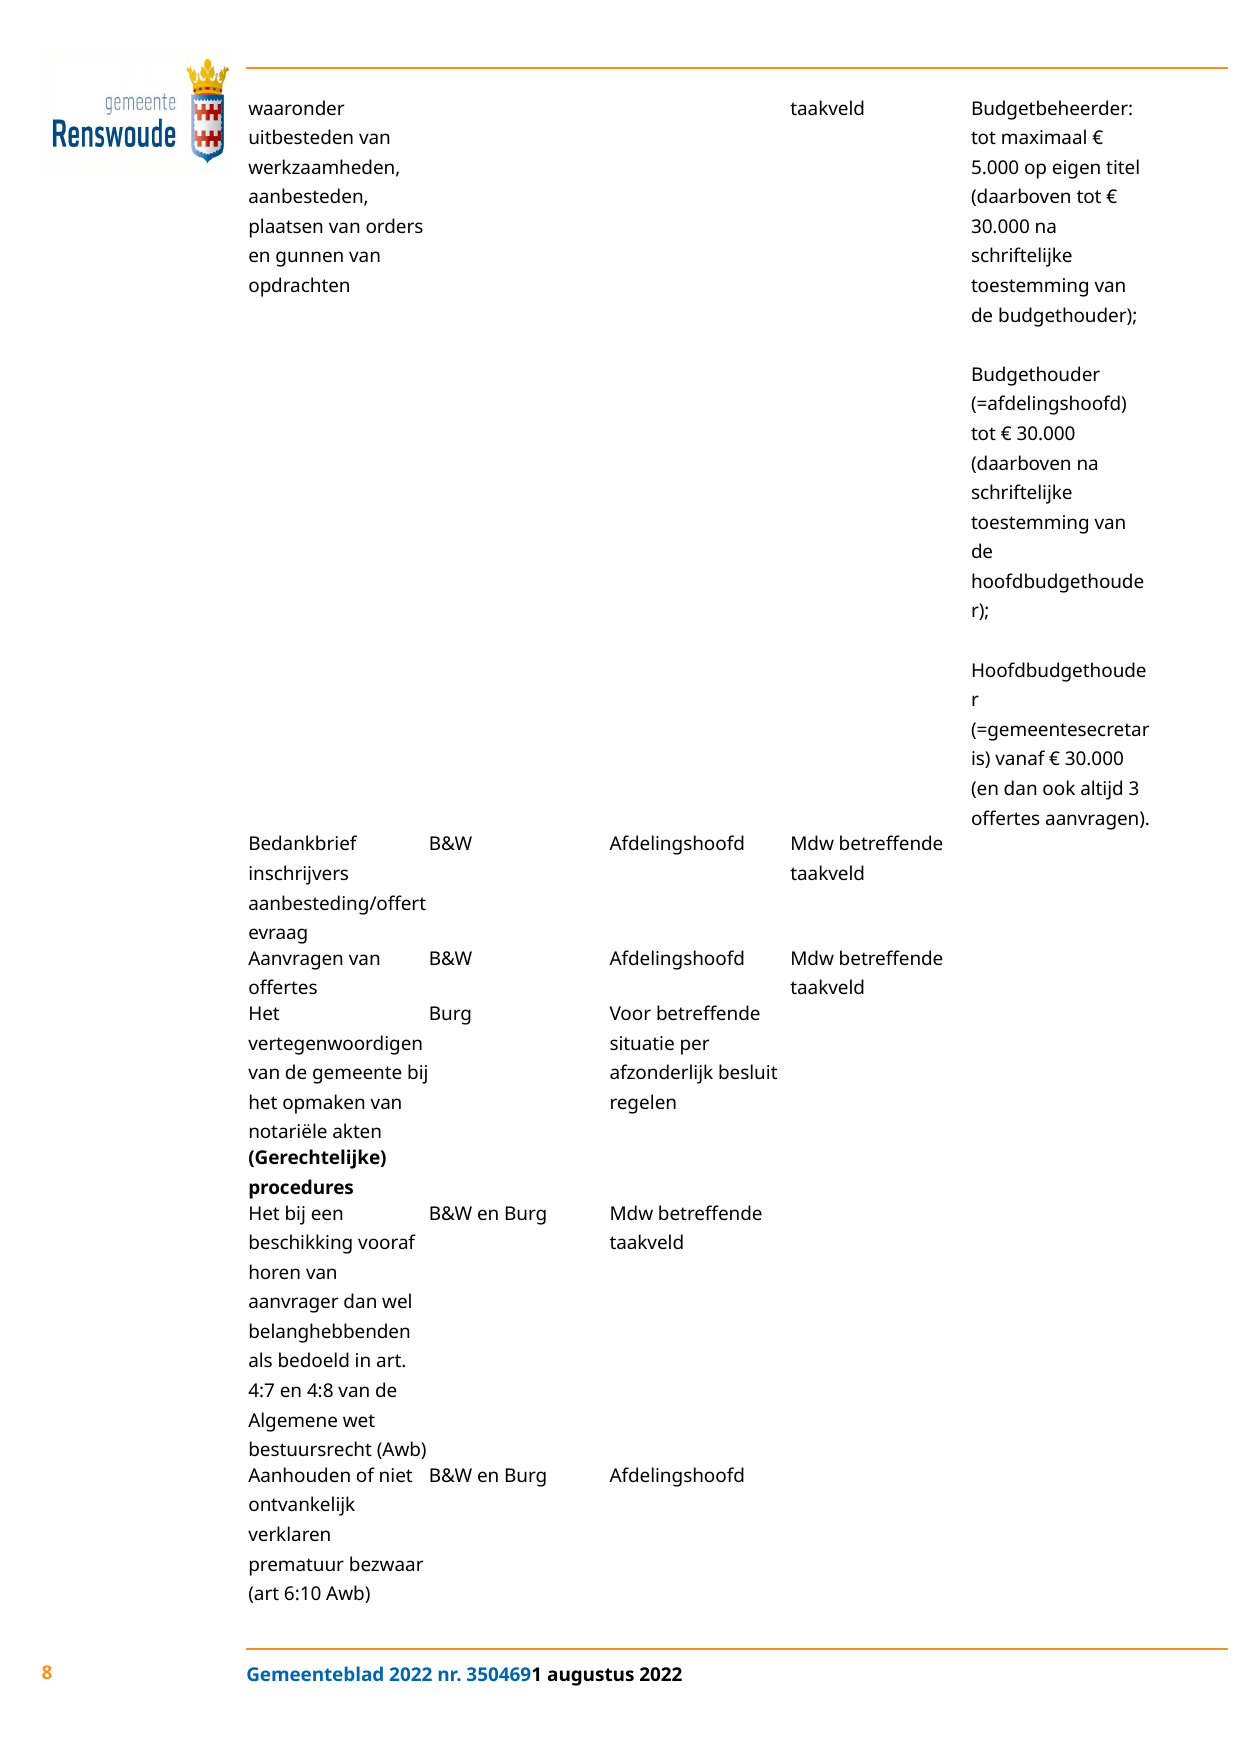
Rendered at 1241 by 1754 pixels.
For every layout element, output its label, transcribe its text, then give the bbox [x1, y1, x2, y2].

table_cell [971, 945, 1152, 1000]
table_cell Het vertegenwoordigen van de gemeente bij het opmaken van notariële akten [248, 1000, 429, 1144]
table_cell [790, 1000, 971, 1144]
table_cell waaronder uitbesteden van werkzaamheden, aanbesteden, plaatsen van orders en gunnen van opdrachten [248, 95, 429, 831]
table_cell [971, 1000, 1152, 1144]
table_cell taakveld [790, 95, 971, 831]
table_cell Aanhouden of niet ontvankelijk verklaren prematuur bezwaar (art 6:10 Awb) [248, 1462, 429, 1606]
table_cell [971, 1200, 1152, 1462]
table_cell Afdelingshoofd [609, 945, 790, 1000]
table_cell Voor betreffende situatie per afzonderlijk besluit regelen [609, 1000, 790, 1144]
table_cell B&W [429, 831, 609, 945]
table_cell Afdelingshoofd [609, 1462, 790, 1606]
table_cell Mdw betreffende taakveld [790, 945, 971, 1000]
table_cell Het bij een beschikking vooraf horen van aanvrager dan wel belanghebbenden als bedoeld in art. 4:7 en 4:8 van de Algemene wet bestuursrecht (Awb) [248, 1200, 429, 1462]
table_cell Aanvragen van offertes [248, 945, 429, 1000]
table_cell [429, 95, 609, 831]
table_cell [609, 95, 790, 831]
table_cell B&W en Burg [429, 1200, 609, 1462]
table_cell [790, 1144, 971, 1200]
table_cell Afdelingshoofd [609, 831, 790, 945]
table_cell [790, 1462, 971, 1606]
table_cell B&W en Burg [429, 1462, 609, 1606]
table_cell B&W [429, 945, 609, 1000]
table_cell (Gerechtelijke) procedures [248, 1144, 429, 1200]
table_cell [971, 831, 1152, 945]
table_cell Mdw betreffende taakveld [609, 1200, 790, 1462]
table_cell [609, 1144, 790, 1200]
table_cell Bedankbrief inschrijvers aanbesteding/offertevraag [248, 831, 429, 945]
table_cell Burg [429, 1000, 609, 1144]
table_cell Budgetbeheerder: tot maximaal € 5.000 op eigen titel (daarboven tot € 30.000 na schriftelijke toestemming van de budgethouder); Budgethouder (=afdelingshoofd) tot € 30.000 (daarboven na schriftelijke toestemming van de hoofdbudgethouder); Hoofdbudgethouder (=gemeentesecretaris) vanaf € 30.000 (en dan ook altijd 3 offertes aanvragen). [971, 95, 1152, 831]
table_cell [790, 1200, 971, 1462]
picture [41, 47, 231, 172]
table_cell Mdw betreffende taakveld [790, 831, 971, 945]
table_cell [971, 1144, 1152, 1200]
table_cell [971, 1462, 1152, 1606]
table_cell [429, 1144, 609, 1200]
